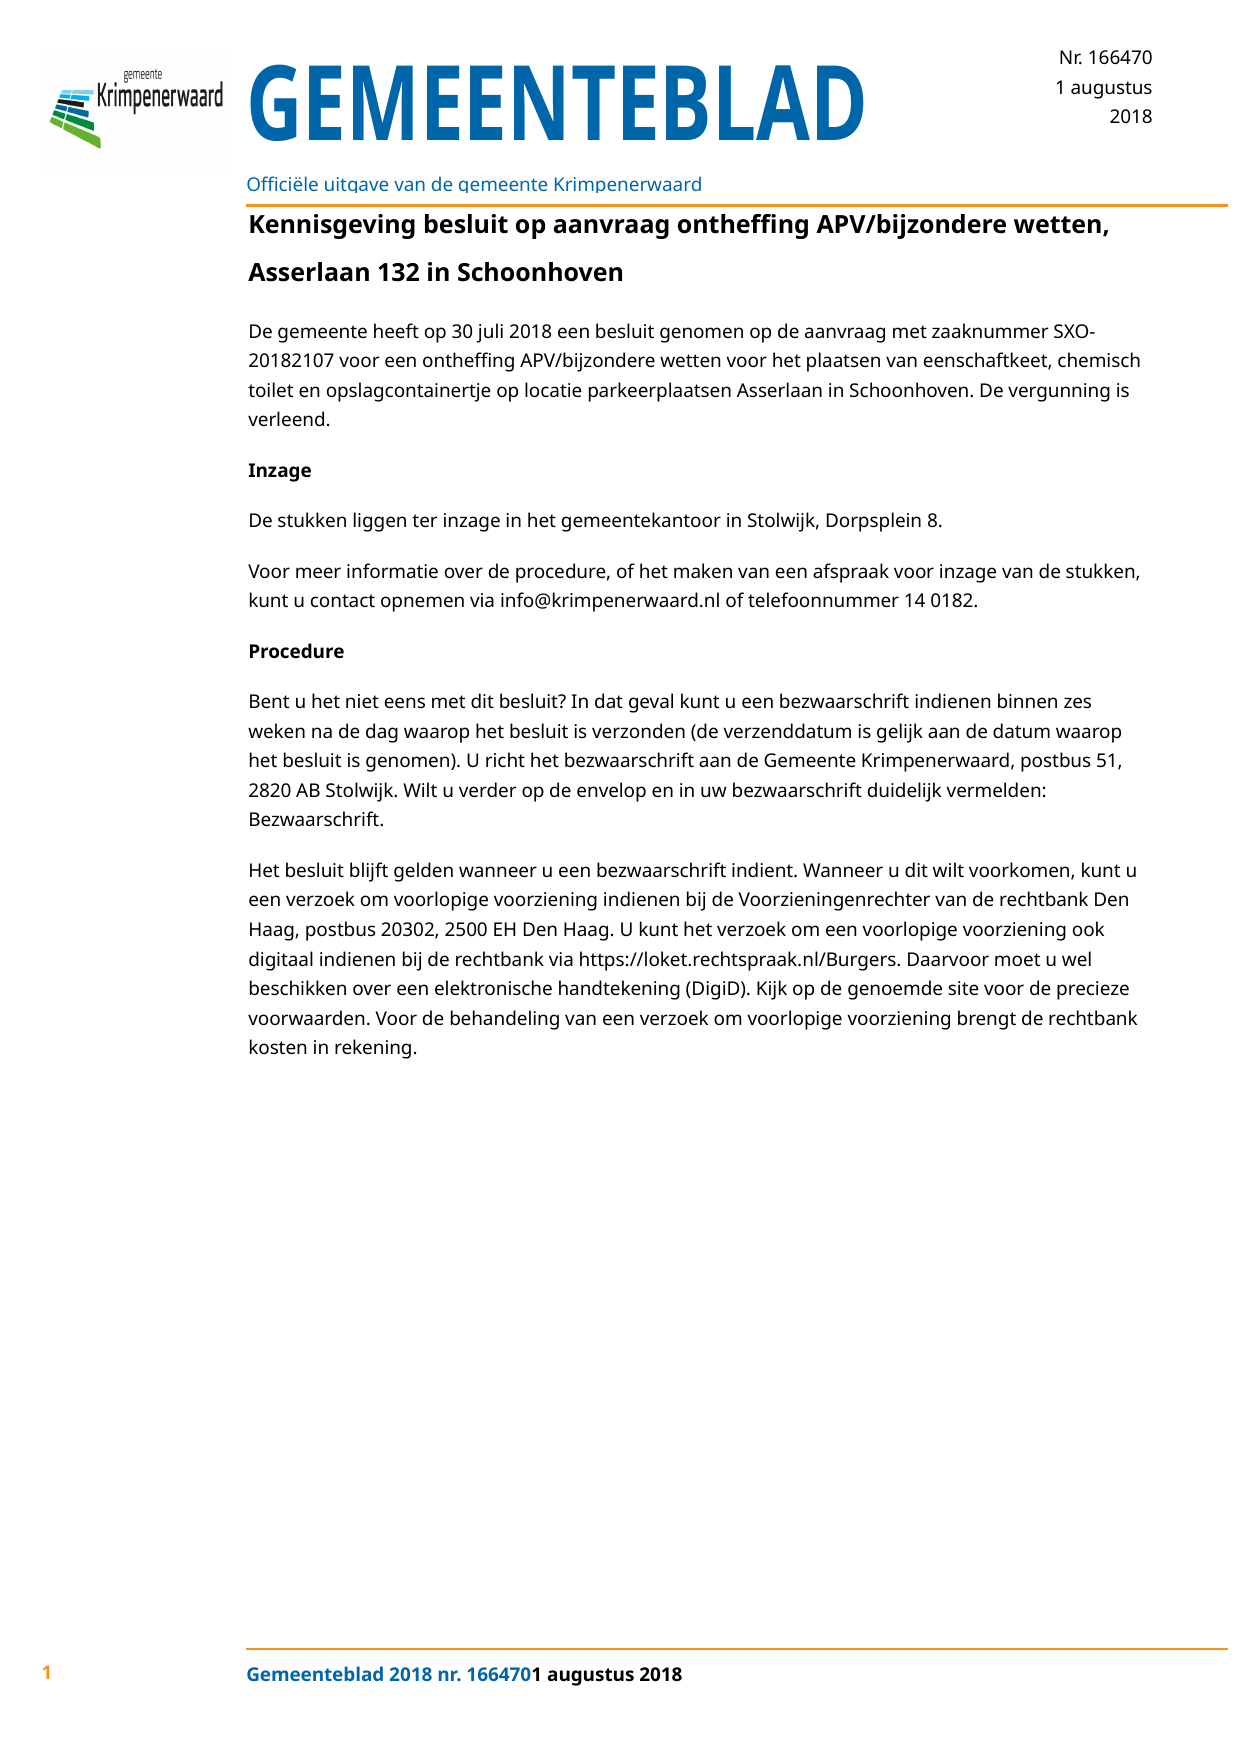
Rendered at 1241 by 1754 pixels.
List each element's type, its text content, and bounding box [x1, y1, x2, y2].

text Voor meer informatie over de procedure, of het maken van een afspraak voor inzage van de stukken, kunt u contact opnemen via info@krimpenerwaard.nl of telefoonnummer 14 0182. [248, 558, 1152, 613]
text Kennisgeving besluit op aanvraag ontheffing APV/bijzondere wetten, Asserlaan 132 in Schoonhoven [248, 207, 1152, 288]
picture [41, 47, 231, 172]
text Bent u het niet eens met dit besluit? In dat geval kunt u een bezwaarschrift indienen binnen zes weken na de dag waarop het besluit is verzonden (de verzenddatum is gelijk aan de datum waarop het besluit is genomen). U richt het bezwaarschrift aan de Gemeente Krimpenerwaard, postbus 51, 2820 AB Stolwijk. Wilt u verder op de envelop en in uw bezwaarschrift duidelijk vermelden: Bezwaarschrift. [248, 688, 1152, 832]
text Het besluit blijft gelden wanneer u een bezwaarschrift indient. Wanneer u dit wilt voorkomen, kunt u een verzoek om voorlopige voorziening indienen bij de Voorzieningenrechter van de rechtbank Den Haag, postbus 20302, 2500 EH Den Haag. U kunt het verzoek om een voorlopige voorziening ook digitaal indienen bij de rechtbank via https://loket.rechtspraak.nl/Burgers. Daarvoor moet u wel beschikken over een elektronische handtekening (DigiD). Kijk op de genoemde site voor de precieze voorwaarden. Voor de behandeling van een verzoek om voorlopige voorziening brengt de rechtbank kosten in rekening. [248, 857, 1152, 1060]
text De gemeente heeft op 30 juli 2018 een besluit genomen op de aanvraag met zaaknummer SXO-20182107 voor een ontheffing APV/bijzondere wetten voor het plaatsen van eenschaftkeet, chemisch toilet en opslagcontainertje op locatie parkeerplaatsen Asserlaan in Schoonhoven. De vergunning is verleend. [248, 318, 1152, 432]
text De stukken liggen ter inzage in het gemeentekantoor in Stolwijk, Dorpsplein 8. [248, 507, 1152, 533]
text Inzage [248, 457, 1152, 483]
text Procedure [248, 638, 1152, 664]
